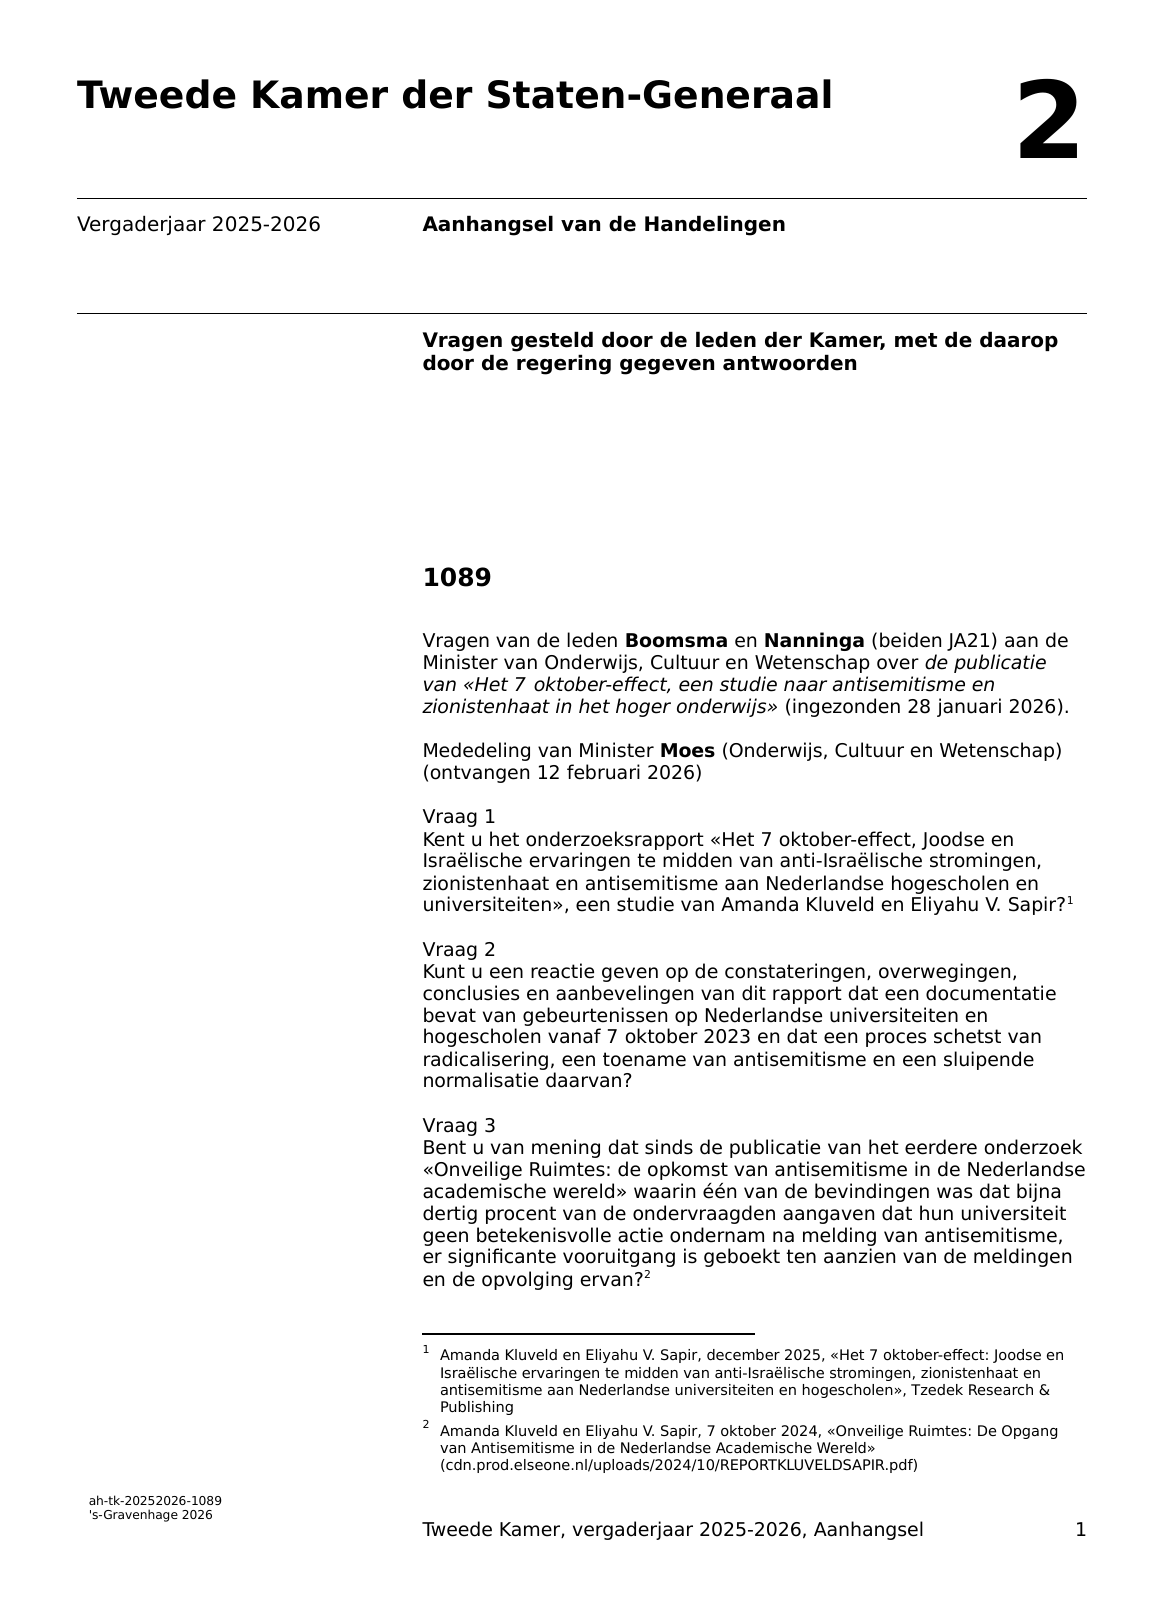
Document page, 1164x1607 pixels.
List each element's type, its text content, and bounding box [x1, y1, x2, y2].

table_cell [77, 314, 422, 375]
text Vraag 2 [422, 938, 1087, 961]
text ah-tk-20252026-1089 [88, 1494, 323, 1508]
text Vraag 1 [422, 806, 1087, 828]
table_cell Aanhangsel van de Handelingen [422, 199, 1087, 313]
text Mededeling van Minister Moes (Onderwijs, Cultuur en Wetenschap) (ontvangen 12 februari 2026) [422, 740, 1087, 784]
text Kent u het onderzoeksrapport «Het 7 oktober-effect, Joodse en Israëlische ervaringen te midden van anti-Israëlische stromingen, zionistenhaat en antisemitisme aan Nederlandse hogescholen en universiteiten», een studie van Amanda Kluveld en Eliyahu V. Sapir? [422, 828, 1087, 916]
text 's-Gravenhage 2026 [88, 1508, 323, 1522]
text Bent u van mening dat sinds de publicatie van het eerdere onderzoek «Onveilige Ruimtes: de opkomst van antisemitisme in de Nederlandse academische wereld» waarin één van de bevindingen was dat bijna dertig procent van de ondervraagden aangaven dat hun universiteit geen betekenisvolle actie ondernam na melding van antisemitisme, er significante vooruitgang is geboekt ten aanzien van de meldingen en de opvolging ervan? [422, 1137, 1087, 1290]
text Amanda Kluveld en Eliyahu V. Sapir, december 2025, «Het 7 oktober-effect: Joodse en Israëlische ervaringen te midden van anti-Israëlische stromingen, zionistenhaat en antisemitisme aan Nederlandse universiteiten en hogescholen», Tzedek Research & Publishing [422, 1343, 1087, 1416]
text Kunt u een reactie geven op de constateringen, overwegingen, conclusies en aanbevelingen van dit rapport dat een documentatie bevat van gebeurtenissen op Nederlandse universiteiten en hogescholen vanaf 7 oktober 2023 en dat een proces schetst van radicalisering, een toename van antisemitisme en een sluipende normalisatie daarvan? [422, 961, 1087, 1092]
table_header 2 [886, 59, 1087, 198]
text Amanda Kluveld en Eliyahu V. Sapir, 7 oktober 2024, «Onveilige Ruimtes: De Opgang van Antisemitisme in de Nederlandse Academische Wereld» (cdn.prod.elseone.nl/uploads/2024/10/REPORTKLUVELDSAPIR.pdf) [422, 1418, 1087, 1474]
text 1089 [422, 563, 1087, 592]
table_cell Vergaderjaar 2025-2026 [77, 199, 422, 313]
table_cell Vragen gesteld door de leden der Kamer, met de daarop door de regering gegeven antwoorden [422, 314, 1087, 375]
text Vragen van de leden Boomsma en Nanninga (beiden JA21) aan de Minister van Onderwijs, Cultuur en Wetenschap over de publicatie van «Het 7 oktober-effect, een studie naar antisemitisme en zionistenhaat in het hoger onderwijs» (ingezonden 28 januari 2026). [422, 630, 1087, 718]
text Vraag 3 [422, 1114, 1087, 1137]
table_header Tweede Kamer der Staten-Generaal [77, 59, 886, 198]
